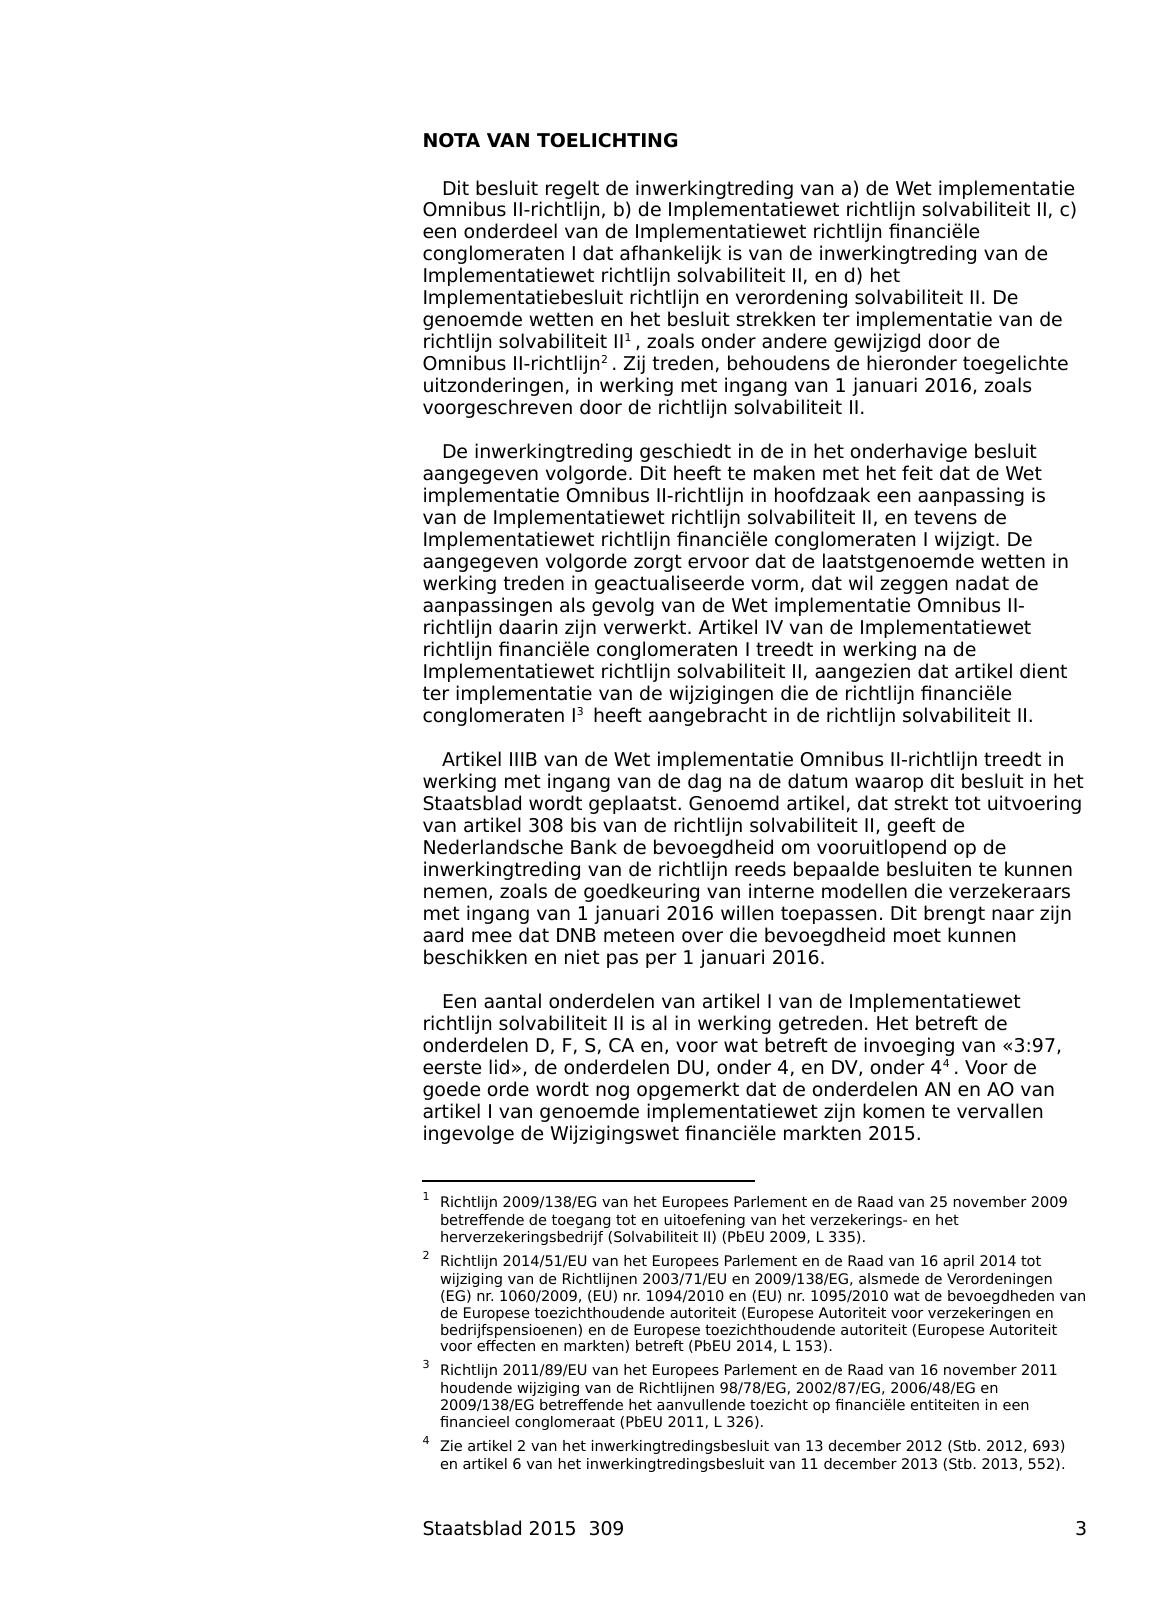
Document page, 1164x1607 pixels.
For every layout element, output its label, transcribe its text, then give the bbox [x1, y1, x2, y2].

text Richtlijn 2014/51/EU van het Europees Parlement en de Raad van 16 april 2014 tot wijziging van de Richtlijnen 2003/71/EU en 2009/138/EG, alsmede de Verordeningen (EG) nr. 1060/2009, (EU) nr. 1094/2010 en (EU) nr. 1095/2010 wat de bevoegdheden van de Europese toezichthoudende autoriteit (Europese Autoriteit voor verzekeringen en bedrijfspensioenen) en de Europese toezichthoudende autoriteit (Europese Autoriteit voor effecten en markten) betreft (PbEU 2014, L 153). [422, 1249, 1087, 1355]
subtitle NOTA VAN TOELICHTING [422, 130, 1087, 152]
text Een aantal onderdelen van artikel I van de Implementatiewet richtlijn solvabiliteit II is al in werking getreden. Het betreft de onderdelen D, F, S, CA en, voor wat betreft de invoeging van «3:97, eerste lid», de onderdelen DU, onder 4, en DV, onder 4. Voor de goede orde wordt nog opgemerkt dat de onderdelen AN en AO van artikel I van genoemde implementatiewet zijn komen te vervallen ingevolge de Wijzigingswet financiële markten 2015. [422, 991, 1087, 1145]
text Artikel IIIB van de Wet implementatie Omnibus II-richtlijn treedt in werking met ingang van de dag na de datum waarop dit besluit in het Staatsblad wordt geplaatst. Genoemd artikel, dat strekt tot uitvoering van artikel 308 bis van de richtlijn solvabiliteit II, geeft de Nederlandsche Bank de bevoegdheid om vooruitlopend op de inwerkingtreding van de richtlijn reeds bepaalde besluiten te kunnen nemen, zoals de goedkeuring van interne modellen die verzekeraars met ingang van 1 januari 2016 willen toepassen. Dit brengt naar zijn aard mee dat DNB meteen over die bevoegdheid moet kunnen beschikken en niet pas per 1 januari 2016. [422, 749, 1087, 969]
text Dit besluit regelt de inwerkingtreding van a) de Wet implementatie Omnibus II-richtlijn, b) de Implementatiewet richtlijn solvabiliteit II, c) een onderdeel van de Implementatiewet richtlijn financiële conglomeraten I dat afhankelijk is van de inwerkingtreding van de Implementatiewet richtlijn solvabiliteit II, en d) het Implementatiebesluit richtlijn en verordening solvabiliteit II. De genoemde wetten en het besluit strekken ter implementatie van de richtlijn solvabiliteit II, zoals onder andere gewijzigd door de Omnibus II-richtlijn. Zij treden, behoudens de hieronder toegelichte uitzonderingen, in werking met ingang van 1 januari 2016, zoals voorgeschreven door de richtlijn solvabiliteit II. [422, 177, 1087, 419]
text De inwerkingtreding geschiedt in de in het onderhavige besluit aangegeven volgorde. Dit heeft te maken met het feit dat de Wet implementatie Omnibus II-richtlijn in hoofdzaak een aanpassing is van de Implementatiewet richtlijn solvabiliteit II, en tevens de Implementatiewet richtlijn financiële conglomeraten I wijzigt. De aangegeven volgorde zorgt ervoor dat de laatstgenoemde wetten in werking treden in geactualiseerde vorm, dat wil zeggen nadat de aanpassingen als gevolg van de Wet implementatie Omnibus II-richtlijn daarin zijn verwerkt. Artikel IV van de Implementatiewet richtlijn financiële conglomeraten I treedt in werking na de Implementatiewet richtlijn solvabiliteit II, aangezien dat artikel dient ter implementatie van de wijzigingen die de richtlijn financiële conglomeraten I heeft aangebracht in de richtlijn solvabiliteit II. [422, 441, 1087, 727]
text Richtlijn 2009/138/EG van het Europees Parlement en de Raad van 25 november 2009 betreffende de toegang tot en uitoefening van het verzekerings- en het herverzekeringsbedrijf (Solvabiliteit II) (PbEU 2009, L 335). [422, 1190, 1087, 1246]
text Zie artikel 2 van het inwerkingtredingsbesluit van 13 december 2012 (Stb. 2012, 693) en artikel 6 van het inwerkingtredingsbesluit van 11 december 2013 (Stb. 2013, 552). [422, 1434, 1087, 1473]
text Richtlijn 2011/89/EU van het Europees Parlement en de Raad van 16 november 2011 houdende wijziging van de Richtlijnen 98/78/EG, 2002/87/EG, 2006/48/EG en 2009/138/EG betreffende het aanvullende toezicht op financiële entiteiten in een financieel conglomeraat (PbEU 2011, L 326). [422, 1358, 1087, 1431]
